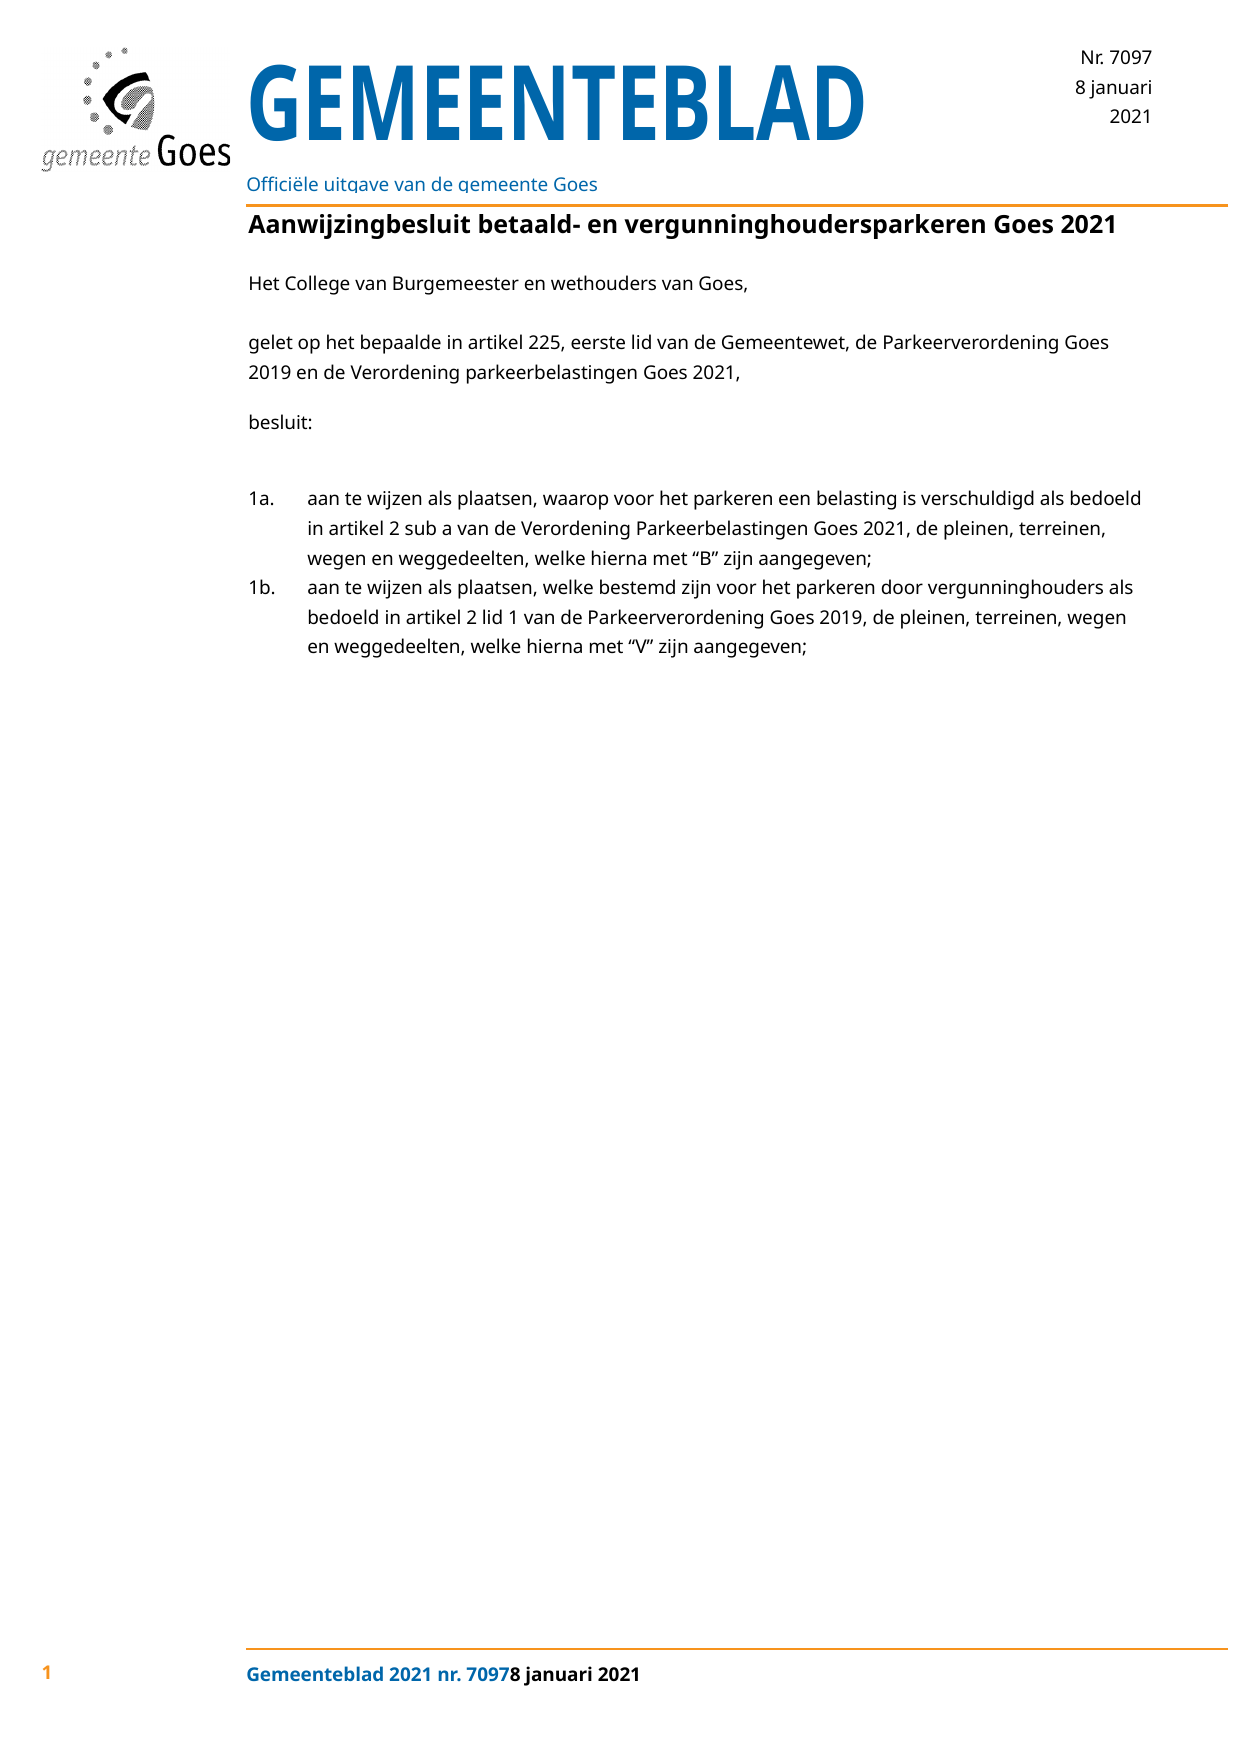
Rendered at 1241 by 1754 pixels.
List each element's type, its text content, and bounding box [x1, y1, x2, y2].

text besluit: [248, 409, 1152, 435]
text Aanwijzingbesluit betaald- en vergunninghoudersparkeren Goes 2021 [248, 207, 1152, 241]
text Het College van Burgemeester en wethouders van Goes, [248, 270, 1152, 296]
text gelet op het bepaalde in artikel 225, eerste lid van de Gemeentewet, de Parkeerverordening Goes 2019 en de Verordening parkeerbelastingen Goes 2021, [248, 329, 1152, 385]
list aan te wijzen als plaatsen, welke bestemd zijn voor het parkeren door vergunninghouders als bedoeld in artikel 2 lid 1 van de Parkeerverordening Goes 2019, de pleinen, terreinen, wegen en weggedeelten, welke hierna met “V” zijn aangegeven; [248, 574, 1152, 659]
list aan te wijzen als plaatsen, waarop voor het parkeren een belasting is verschuldigd als bedoeld in artikel 2 sub a van de Verordening Parkeerbelastingen Goes 2021, de pleinen, terreinen, wegen en weggedeelten, welke hierna met “B” zijn aangegeven; [248, 486, 1152, 570]
picture [41, 47, 231, 172]
